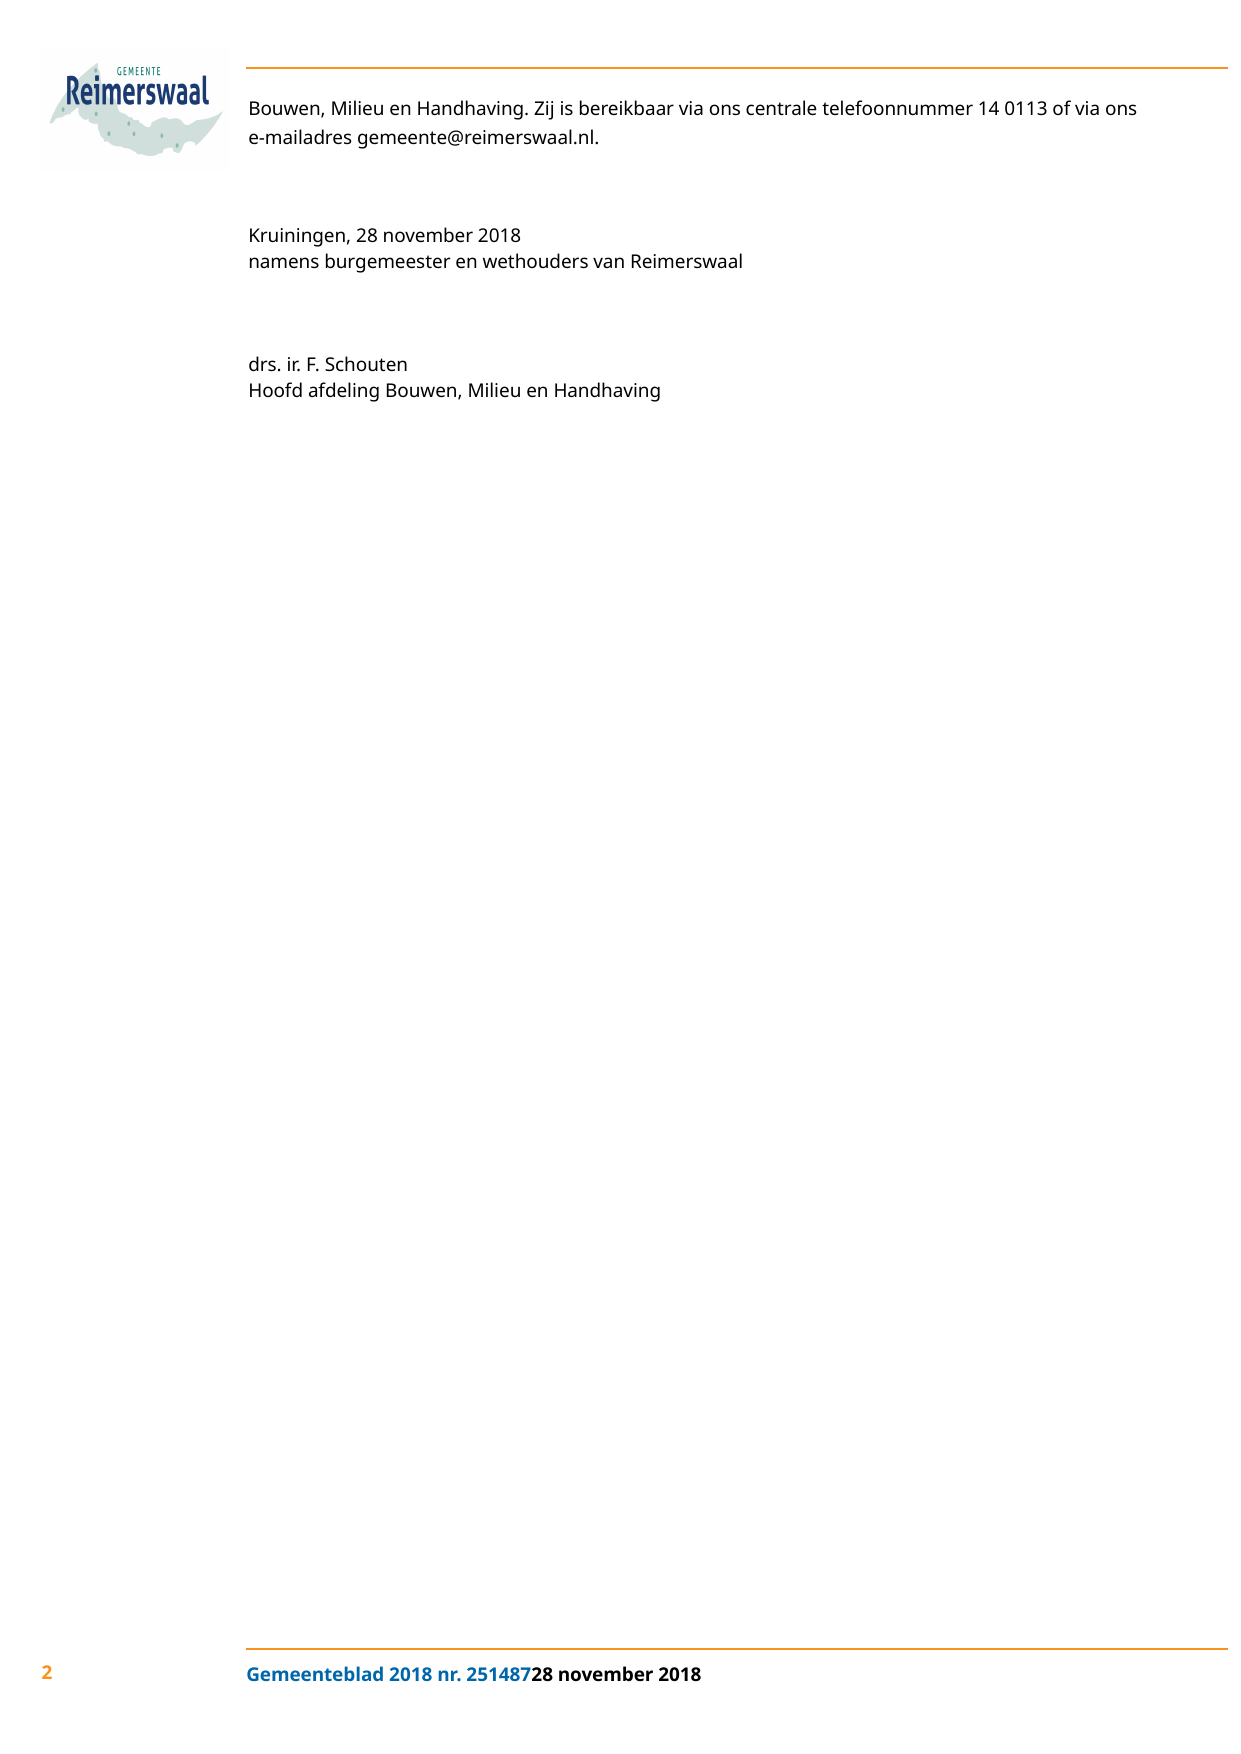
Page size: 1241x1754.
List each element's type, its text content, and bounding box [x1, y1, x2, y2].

text Bouwen, Milieu en Handhaving. Zij is bereikbaar via ons centrale telefoonnummer 14 0113 of via ons e-mailadres gemeente@reimerswaal.nl. [248, 95, 1152, 150]
text namens burgemeester en wethouders van Reimerswaal [248, 248, 1152, 274]
text Kruiningen, 28 november 2018 [248, 223, 1152, 248]
text Hoofd afdeling Bouwen, Milieu en Handhaving [248, 377, 1152, 403]
picture [41, 47, 231, 172]
text drs. ir. F. Schouten [248, 351, 1152, 377]
